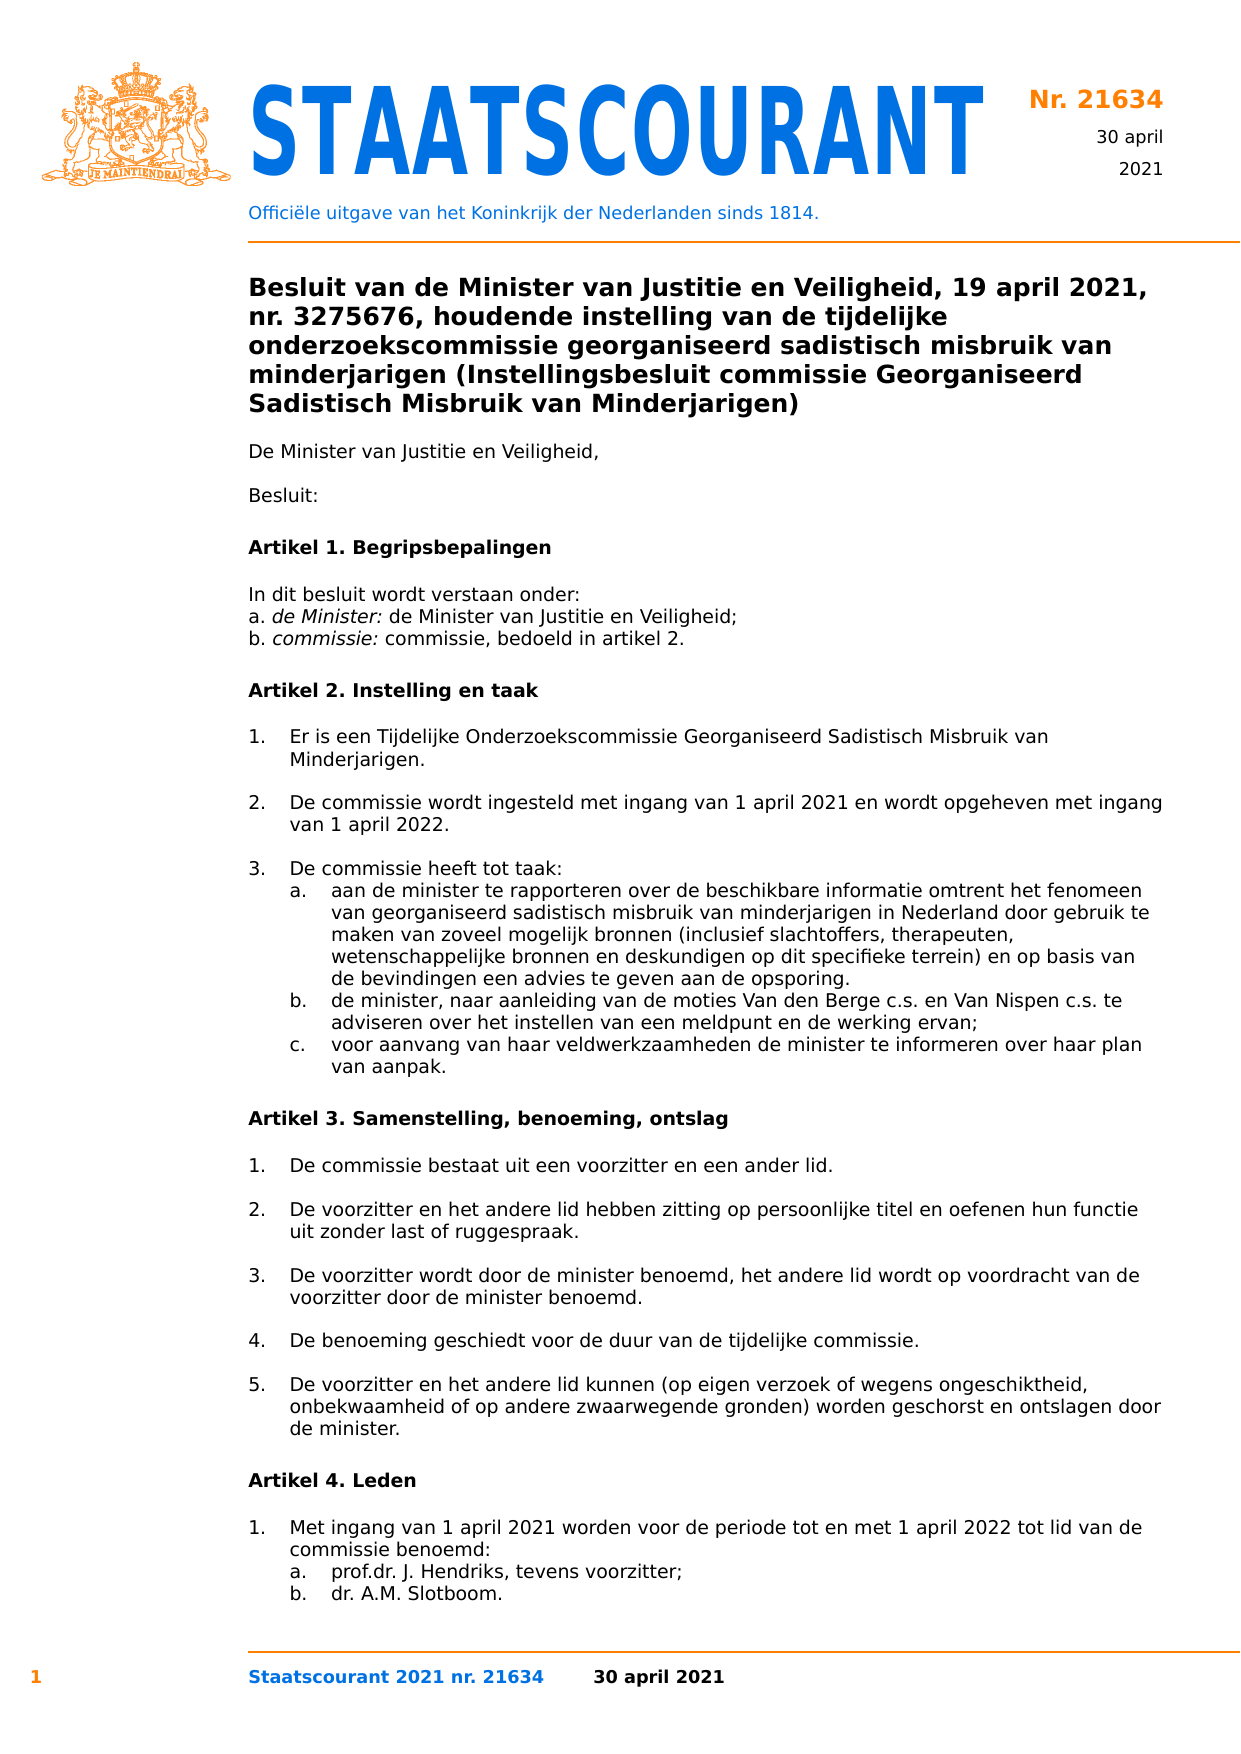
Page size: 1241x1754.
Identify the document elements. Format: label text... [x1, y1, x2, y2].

text b. commissie: commissie, bedoeld in artikel 2. [248, 627, 1163, 649]
text c. voor aanvang van haar veldwerkzaamheden de minister te informeren over haar plan van aanpak. [289, 1034, 1163, 1078]
text 2. De commissie wordt ingesteld met ingang van 1 april 2021 en wordt opgeheven met ingang van 1 april 2022. [248, 792, 1163, 836]
text De Minister van Justitie en Veiligheid, [248, 441, 1163, 463]
subtitle Besluit van de Minister van Justitie en Veiligheid, 19 april 2021, nr. 3275676, houdende instelling van de tijdelijke onderzoekscommissie georganiseerd sadistisch misbruik van minderjarigen (Instellingsbesluit commissie Georganiseerd Sadistisch Misbruik van Minderjarigen) [248, 273, 1163, 419]
table_header Nr. 21634 [998, 62, 1240, 121]
text b. dr. A.M. Slotboom. [289, 1583, 1163, 1605]
subtitle Artikel 4. Leden [248, 1470, 1163, 1492]
text b. de minister, naar aanleiding van de moties Van den Berge c.s. en Van Nispen c.s. te adviseren over het instellen van een meldpunt en de werking ervan; [289, 990, 1163, 1034]
text 1. Er is een Tijdelijke Onderzoekscommissie Georganiseerd Sadistisch Misbruik van Minderjarigen. [248, 726, 1163, 770]
table_cell 30 april [998, 121, 1240, 153]
picture [41, 62, 231, 186]
text 1. De commissie bestaat uit een voorzitter en een ander lid. [248, 1155, 1163, 1177]
text a. de Minister: de Minister van Justitie en Veiligheid; [248, 606, 1163, 627]
subtitle Artikel 3. Samenstelling, benoeming, ontslag [248, 1108, 1163, 1130]
text a. aan de minister te rapporteren over de beschikbare informatie omtrent het fenomeen van georganiseerd sadistisch misbruik van minderjarigen in Nederland door gebruik te maken van zoveel mogelijk bronnen (inclusief slachtoffers, therapeuten, wetenschappelijke bronnen en deskundigen op dit specifieke terrein) en op basis van de bevindingen een advies te geven aan de opsporing. [289, 880, 1163, 990]
text a. prof.dr. J. Hendriks, tevens voorzitter; [289, 1561, 1163, 1583]
table_header [25, 62, 248, 241]
text In dit besluit wordt verstaan onder: [248, 583, 1163, 606]
table_cell 2021 [998, 153, 1240, 203]
text 3. De commissie heeft tot taak: [248, 858, 1163, 880]
text 4. De benoeming geschiedt voor de duur van de tijdelijke commissie. [248, 1330, 1163, 1352]
subtitle Artikel 2. Instelling en taak [248, 679, 1163, 701]
text Besluit: [248, 484, 1163, 507]
text 2. De voorzitter en het andere lid hebben zitting op persoonlijke titel en oefenen hun functie uit zonder last of ruggespraak. [248, 1199, 1163, 1243]
text 5. De voorzitter en het andere lid kunnen (op eigen verzoek of wegens ongeschiktheid, onbekwaamheid of op andere zwaarwegende gronden) worden geschorst en ontslagen door de minister. [248, 1374, 1163, 1440]
table_header STAATSCOURANT [248, 62, 998, 203]
text 1. Met ingang van 1 april 2021 worden voor de periode tot en met 1 april 2022 tot lid van de commissie benoemd: [248, 1517, 1163, 1561]
subtitle Artikel 1. Begripsbepalingen [248, 537, 1163, 558]
table_cell Officiële uitgave van het Koninkrijk der Nederlanden sinds 1814. [248, 203, 1240, 241]
text 3. De voorzitter wordt door de minister benoemd, het andere lid wordt op voordracht van de voorzitter door de minister benoemd. [248, 1264, 1163, 1308]
